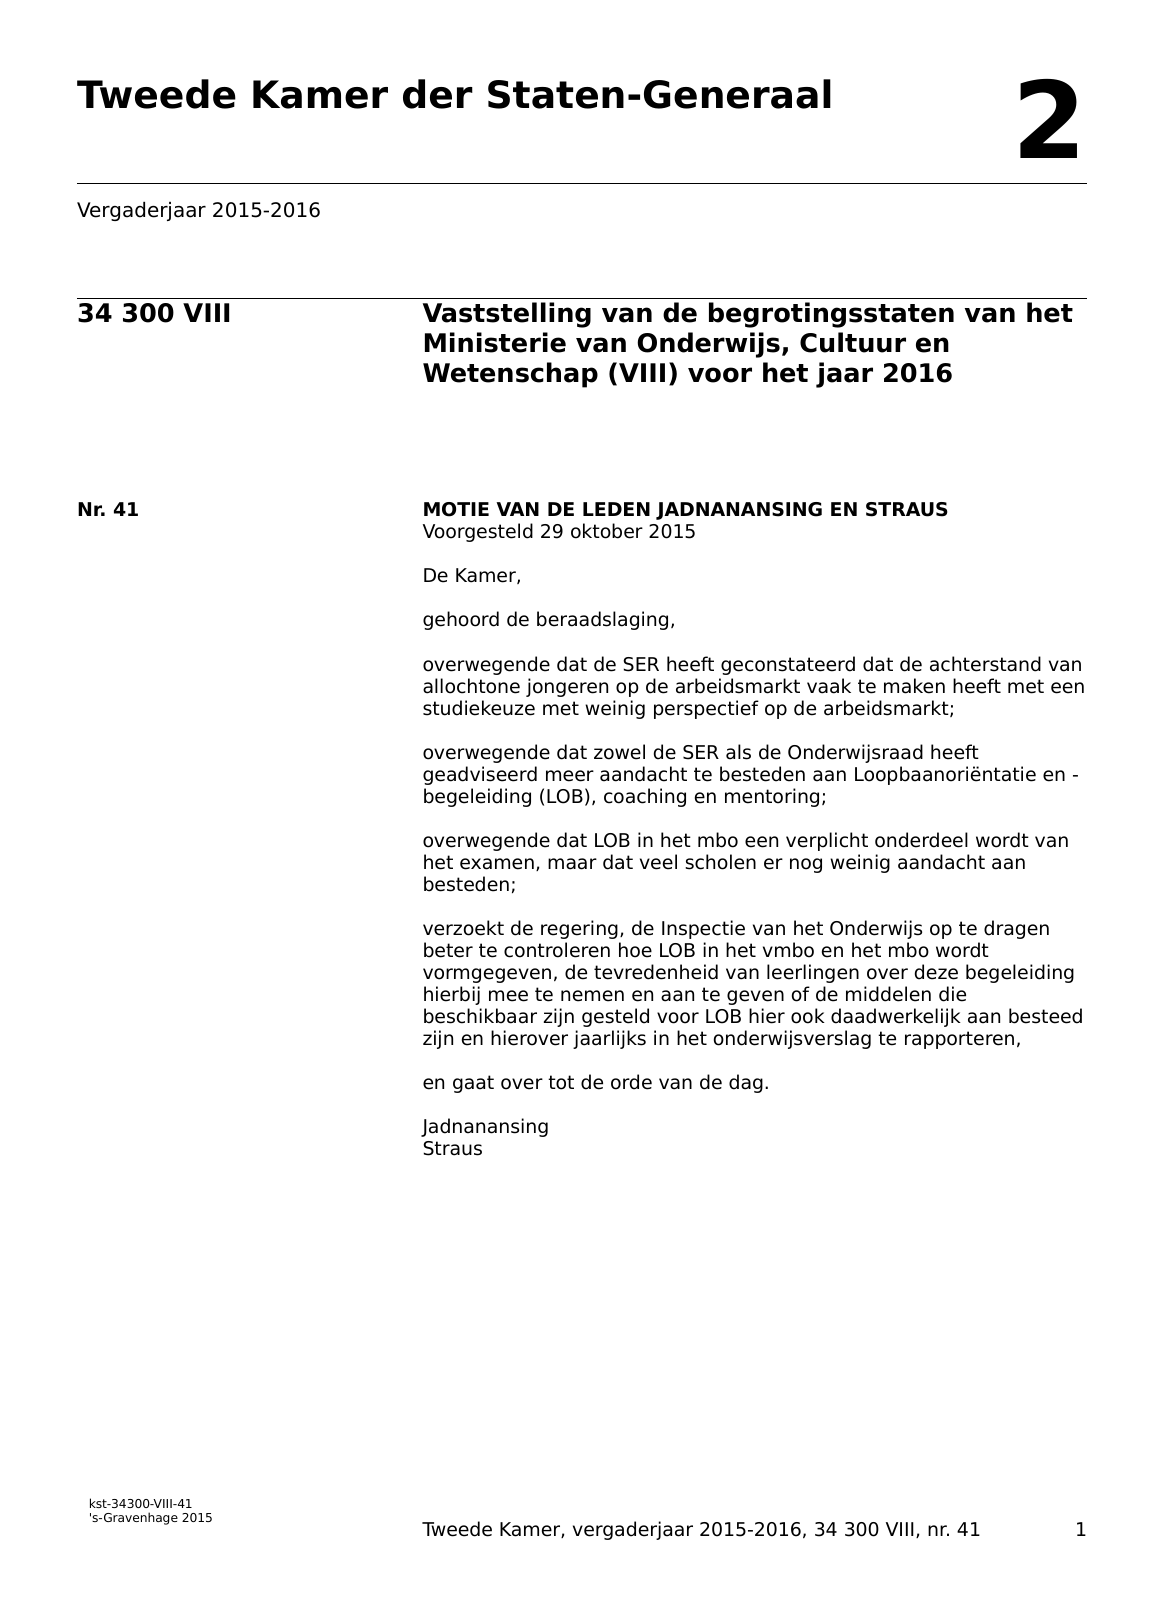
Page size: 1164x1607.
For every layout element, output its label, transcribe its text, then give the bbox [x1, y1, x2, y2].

text Straus [422, 1138, 1087, 1160]
text Voorgesteld 29 oktober 2015 [422, 521, 1087, 543]
text overwegende dat LOB in het mbo een verplicht onderdeel wordt van het examen, maar dat veel scholen er nog weinig aandacht aan besteden; [422, 830, 1087, 896]
subtitle 34 300 VIII Vaststelling van de begrotingsstaten van het Ministerie van Onderwijs, Cultuur en Wetenschap (VIII) voor het jaar 2016 [77, 299, 1087, 388]
table_cell Vergaderjaar 2015-2016 [77, 184, 1087, 298]
text 's-Gravenhage 2015 [88, 1511, 323, 1525]
text overwegende dat zowel de SER als de Onderwijsraad heeft geadviseerd meer aandacht te besteden aan Loopbaanoriëntatie en -begeleiding (LOB), coaching en mentoring; [422, 742, 1087, 808]
text Jadnanansing [422, 1116, 1087, 1138]
table_header Tweede Kamer der Staten-Generaal [77, 59, 886, 183]
text De Kamer, [422, 565, 1087, 587]
text verzoekt de regering, de Inspectie van het Onderwijs op te dragen beter te controleren hoe LOB in het vmbo en het mbo wordt vormgegeven, de tevredenheid van leerlingen over deze begeleiding hierbij mee te nemen en aan te geven of de middelen die beschikbaar zijn gesteld voor LOB hier ook daadwerkelijk aan besteed zijn en hierover jaarlijks in het onderwijsverslag te rapporteren, [422, 918, 1087, 1050]
table_header 2 [886, 59, 1087, 183]
text gehoord de beraadslaging, [422, 609, 1087, 631]
subtitle Nr. 41 MOTIE VAN DE LEDEN JADNANANSING EN STRAUS [77, 499, 1087, 521]
text kst-34300-VIII-41 [88, 1497, 323, 1511]
text overwegende dat de SER heeft geconstateerd dat de achterstand van allochtone jongeren op de arbeidsmarkt vaak te maken heeft met een studiekeuze met weinig perspectief op de arbeidsmarkt; [422, 653, 1087, 719]
text en gaat over tot de orde van de dag. [422, 1072, 1087, 1094]
